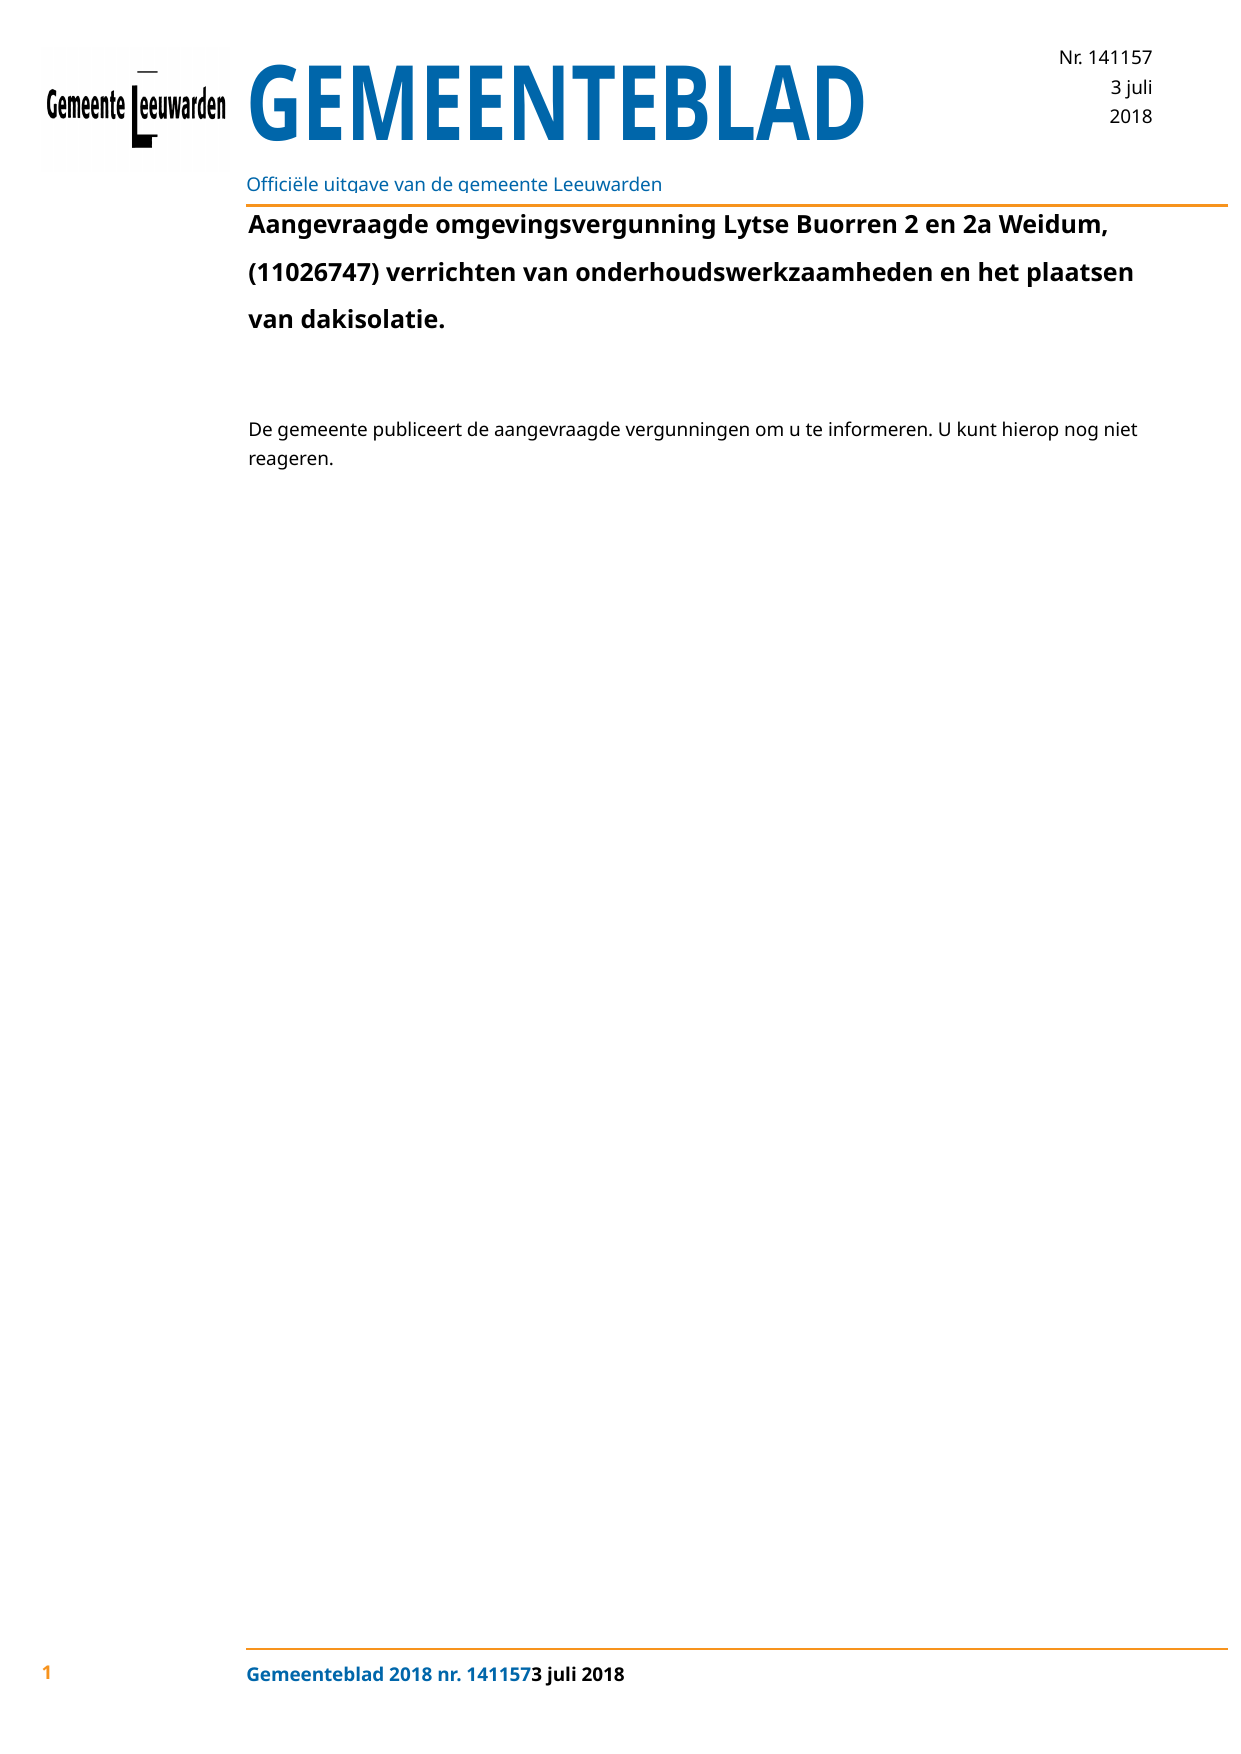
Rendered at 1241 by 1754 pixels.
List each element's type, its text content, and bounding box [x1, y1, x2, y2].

text Aangevraagde omgevingsvergunning Lytse Buorren 2 en 2a Weidum, (11026747) verrichten van onderhoudswerkzaamheden en het plaatsen van dakisolatie. [248, 207, 1152, 336]
picture [41, 47, 231, 172]
text De gemeente publiceert de aangevraagde vergunningen om u te informeren. U kunt hierop nog niet reageren. [248, 416, 1152, 471]
